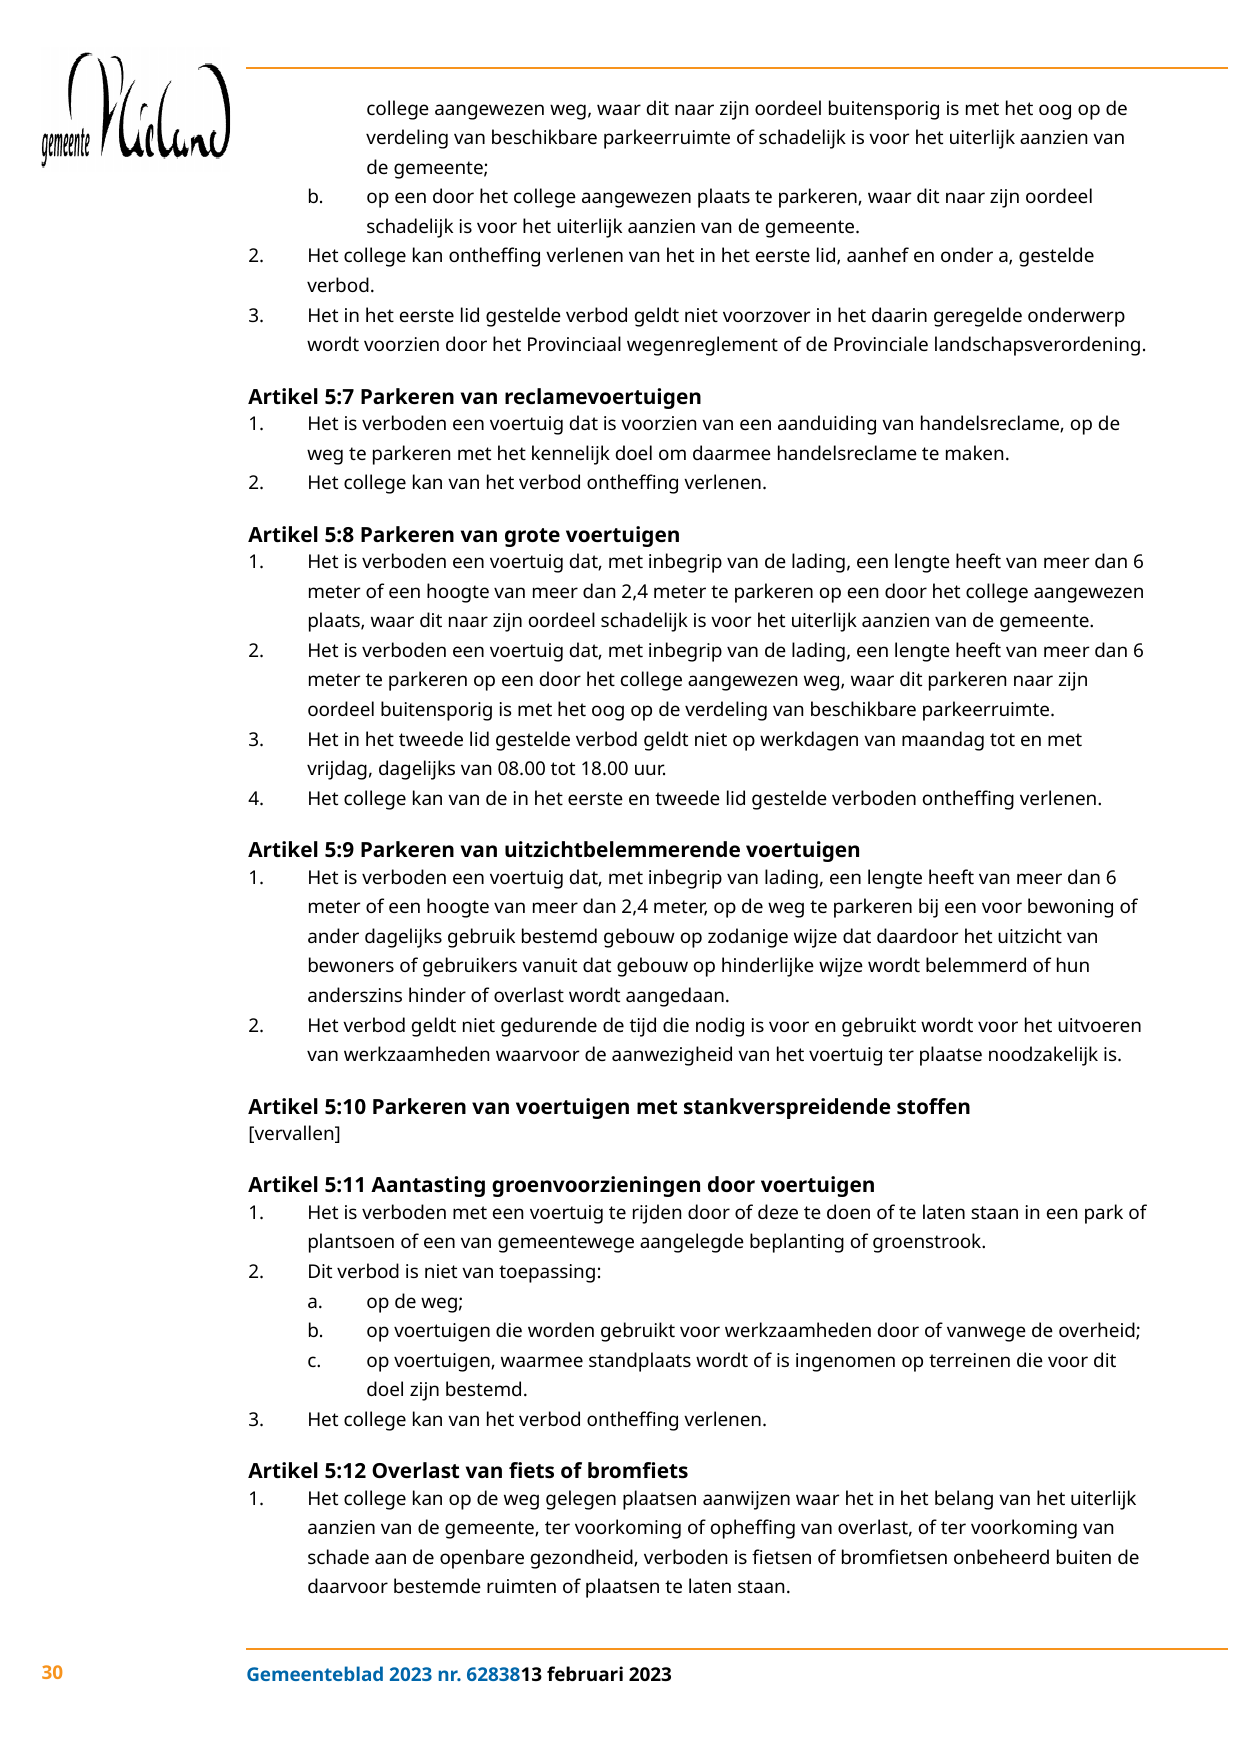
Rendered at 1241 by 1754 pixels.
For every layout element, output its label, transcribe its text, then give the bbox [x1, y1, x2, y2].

list Het college kan van het verbod ontheffing verlenen. [248, 1406, 1152, 1432]
list Het college kan op de weg gelegen plaatsen aanwijzen waar het in het belang van het uiterlijk aanzien van de gemeente, ter voorkoming of opheffing van overlast, of ter voorkoming van schade aan de openbare gezondheid, verboden is fietsen of bromfietsen onbeheerd buiten de daarvoor bestemde ruimten of plaatsen te laten staan. [248, 1485, 1152, 1599]
list op een door het college aangewezen plaats te parkeren, waar dit naar zijn oordeel schadelijk is voor het uiterlijk aanzien van de gemeente. [307, 183, 1152, 239]
text Artikel 5:9 Parkeren van uitzichtbelemmerende voertuigen [248, 835, 1152, 864]
list Het is verboden een voertuig dat, met inbegrip van de lading, een lengte heeft van meer dan 6 meter of een hoogte van meer dan 2,4 meter te parkeren op een door het college aangewezen plaats, waar dit naar zijn oordeel schadelijk is voor het uiterlijk aanzien van de gemeente. [248, 548, 1152, 633]
list Het college kan van het verbod ontheffing verlenen. [248, 469, 1152, 495]
list Het college kan van de in het eerste en tweede lid gestelde verboden ontheffing verlenen. [248, 785, 1152, 811]
text Artikel 5:7 Parkeren van reclamevoertuigen [248, 382, 1152, 410]
list op voertuigen die worden gebruikt voor werkzaamheden door of vanwege de overheid; [307, 1317, 1152, 1343]
text [vervallen] [248, 1120, 1152, 1146]
list op voertuigen, waarmee standplaats wordt of is ingenomen op terreinen die voor dit doel zijn bestemd. [307, 1347, 1152, 1402]
list Het is verboden een voertuig dat, met inbegrip van de lading, een lengte heeft van meer dan 6 meter te parkeren op een door het college aangewezen weg, waar dit parkeren naar zijn oordeel buitensporig is met het oog op de verdeling van beschikbare parkeerruimte. [248, 637, 1152, 722]
list Het verbod geldt niet gedurende de tijd die nodig is voor en gebruikt wordt voor het uitvoeren van werkzaamheden waarvoor de aanwezigheid van het voertuig ter plaatse noodzakelijk is. [248, 1012, 1152, 1067]
text Artikel 5:8 Parkeren van grote voertuigen [248, 520, 1152, 548]
text Artikel 5:12 Overlast van fiets of bromfiets [248, 1457, 1152, 1485]
list Het is verboden met een voertuig te rijden door of deze te doen of te laten staan in een park of plantsoen of een van gemeentewege aangelegde beplanting of groenstrook. [248, 1199, 1152, 1254]
list Het in het tweede lid gestelde verbod geldt niet op werkdagen van maandag tot en met vrijdag, dagelijks van 08.00 tot 18.00 uur. [248, 726, 1152, 781]
list Dit verbod is niet van toepassing: [248, 1258, 1152, 1284]
picture [41, 47, 231, 172]
list Het is verboden een voertuig dat, met inbegrip van lading, een lengte heeft van meer dan 6 meter of een hoogte van meer dan 2,4 meter, op de weg te parkeren bij een voor bewoning of ander dagelijks gebruik bestemd gebouw op zodanige wijze dat daardoor het uitzicht van bewoners of gebruikers vanuit dat gebouw op hinderlijke wijze wordt belemmerd of hun anderszins hinder of overlast wordt aangedaan. [248, 864, 1152, 1008]
list Het in het eerste lid gestelde verbod geldt niet voorzover in het daarin geregelde onderwerp wordt voorzien door het Provinciaal wegenreglement of de Provinciale landschapsverordening. [248, 302, 1152, 357]
text Artikel 5:11 Aantasting groenvoorzieningen door voertuigen [248, 1171, 1152, 1199]
list op de weg; [307, 1288, 1152, 1313]
list college aangewezen weg, waar dit naar zijn oordeel buitensporig is met het oog op de verdeling van beschikbare parkeerruimte of schadelijk is voor het uiterlijk aanzien van de gemeente; [307, 95, 1152, 180]
list Het college kan ontheffing verlenen van het in het eerste lid, aanhef en onder a, gestelde verbod. [248, 243, 1152, 298]
text Artikel 5:10 Parkeren van voertuigen met stankverspreidende stoffen [248, 1092, 1152, 1120]
list Het is verboden een voertuig dat is voorzien van een aanduiding van handelsreclame, op de weg te parkeren met het kennelijk doel om daarmee handelsreclame te maken. [248, 410, 1152, 466]
